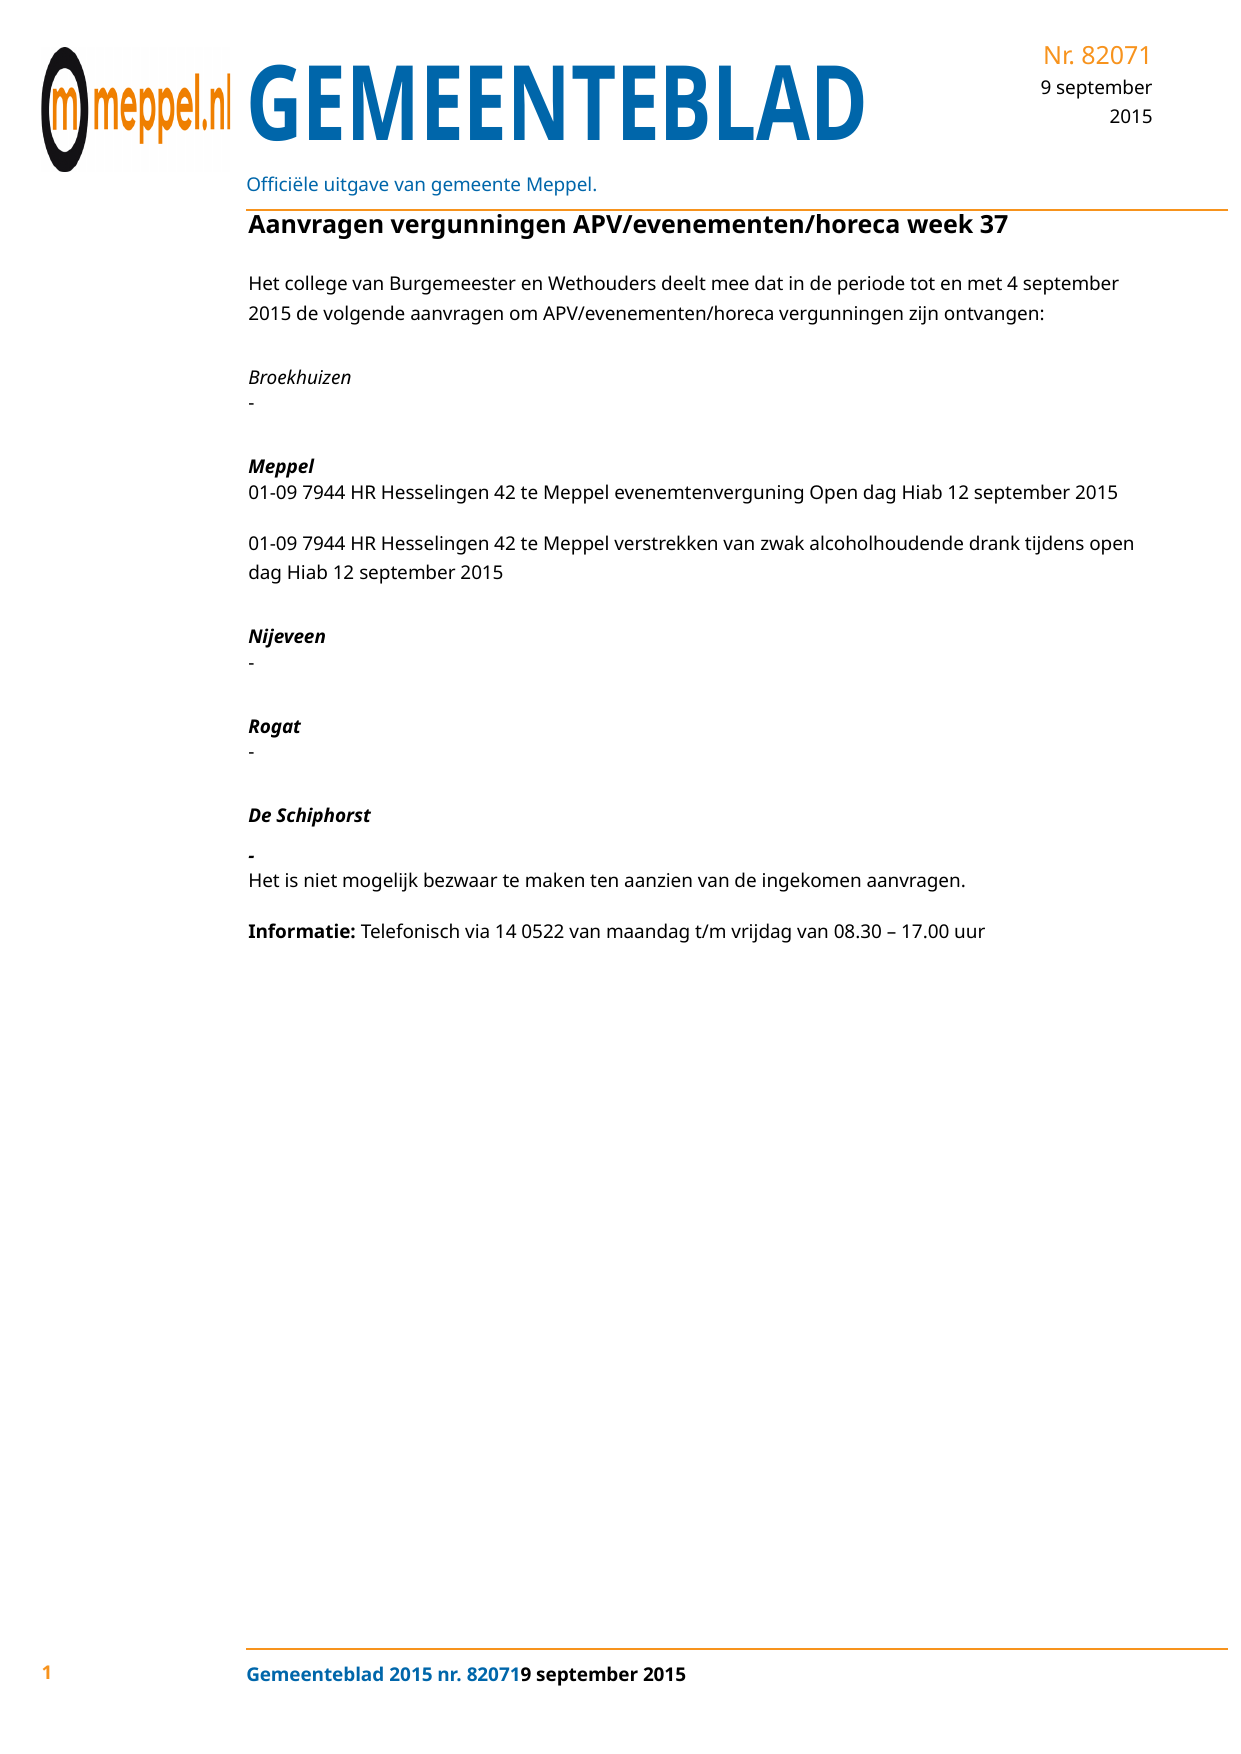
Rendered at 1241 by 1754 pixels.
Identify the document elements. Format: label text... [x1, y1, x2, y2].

text 01-09 7944 HR Hesselingen 42 te Meppel verstrekken van zwak alcoholhoudende drank tijdens open dag Hiab 12 september 2015 [248, 530, 1152, 585]
text Meppel [248, 453, 1152, 479]
text - [248, 739, 1152, 764]
text - [248, 649, 1152, 675]
text 01-09 7944 HR Hesselingen 42 te Meppel evenemtenverguning Open dag Hiab 12 september 2015 [248, 479, 1152, 505]
text Nijeveen [248, 623, 1152, 649]
text - [248, 389, 1152, 415]
text Informatie: Telefonisch via 14 0522 van maandag t/m vrijdag van 08.30 – 17.00 uur [248, 918, 1152, 944]
text De Schiphorst [248, 803, 1152, 828]
text Het is niet mogelijk bezwaar te maken ten aanzien van de ingekomen aanvragen. [248, 868, 1152, 893]
text Rogat [248, 713, 1152, 739]
picture [41, 47, 231, 172]
text Broekhuizen [248, 364, 1152, 389]
text Aanvragen vergunningen APV/evenementen/horeca week 37 [248, 211, 1152, 241]
text Het college van Burgemeester en Wethouders deelt mee dat in de periode tot en met 4 september 2015 de volgende aanvragen om APV/evenementen/horeca vergunningen zijn ontvangen: [248, 270, 1152, 326]
text - [248, 842, 1152, 868]
